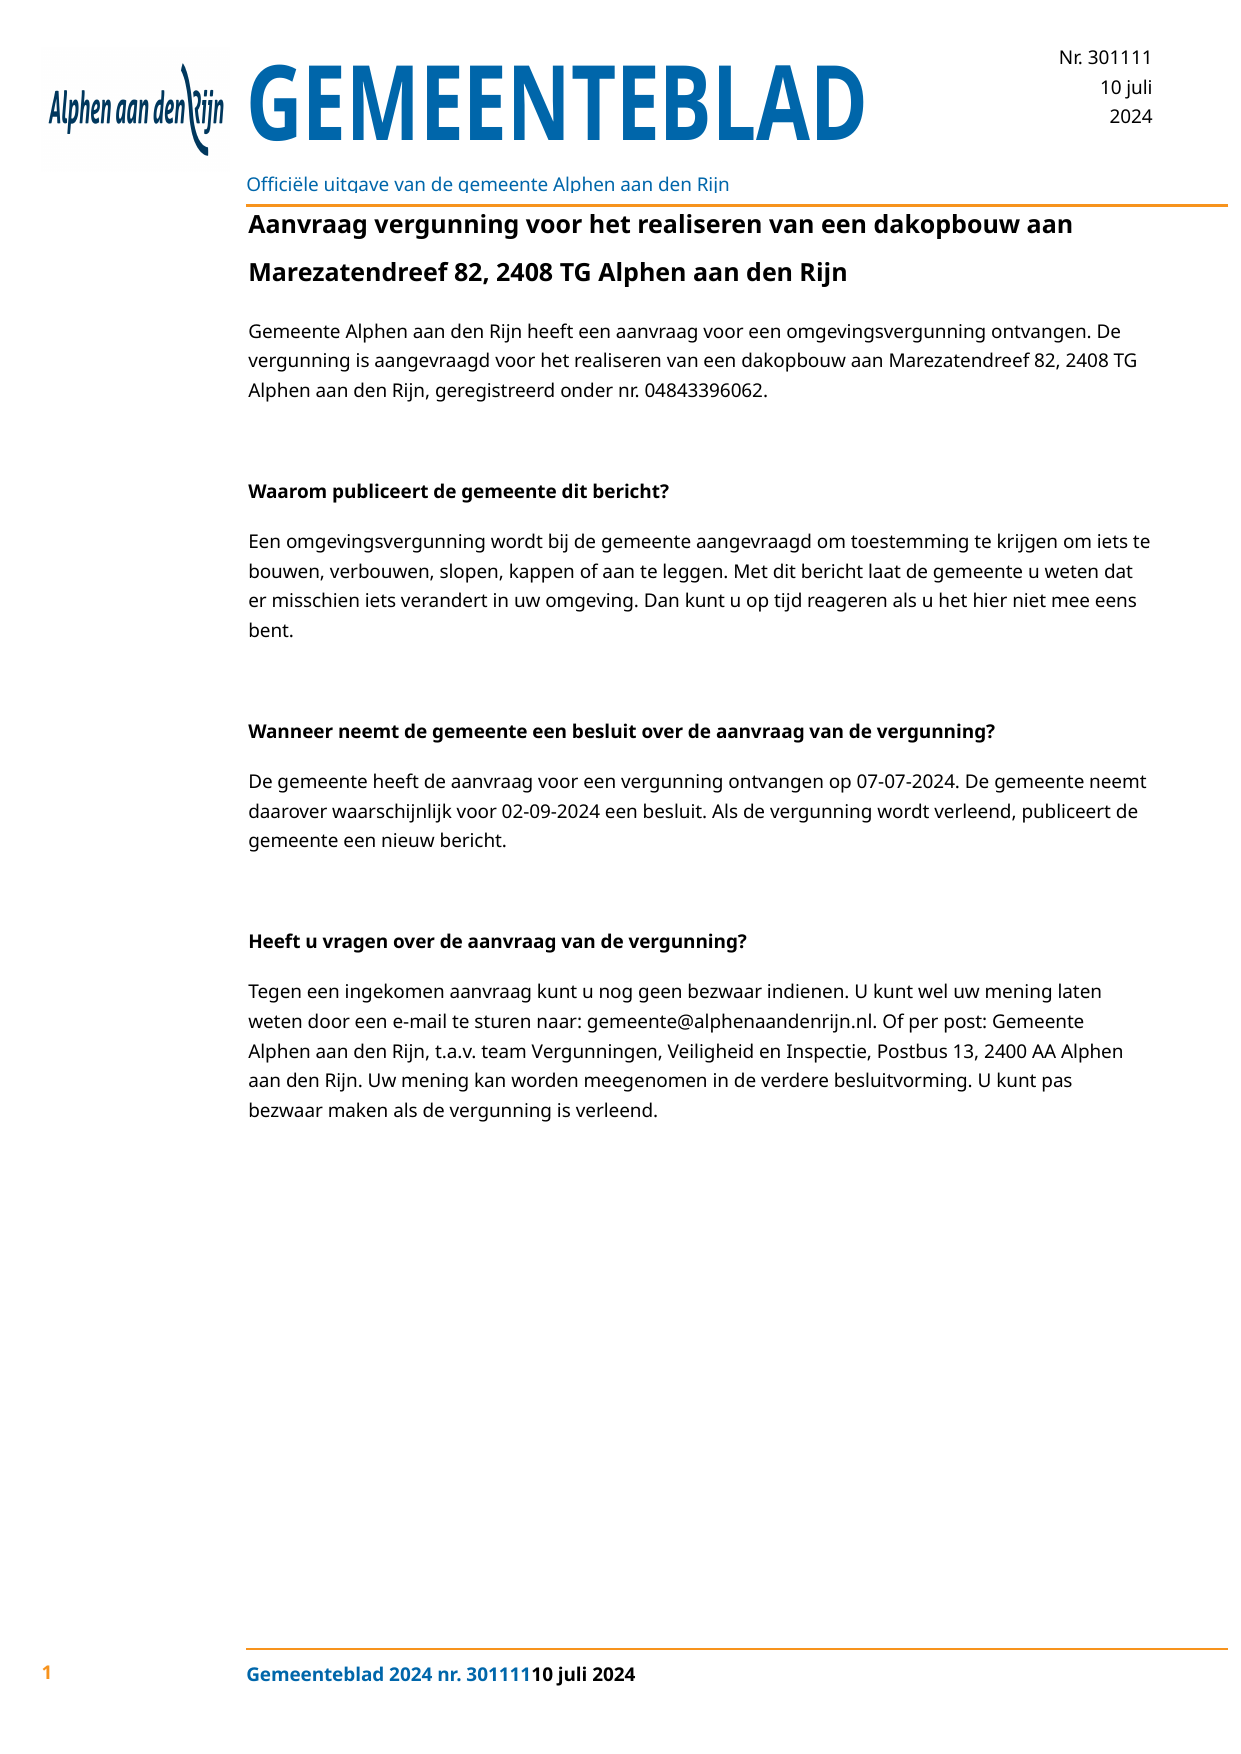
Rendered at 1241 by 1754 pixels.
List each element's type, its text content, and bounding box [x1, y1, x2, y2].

text De gemeente heeft de aanvraag voor een vergunning ontvangen op 07-07-2024. De gemeente neemt daarover waarschijnlijk voor 02-09-2024 een besluit. Als de vergunning wordt verleend, publiceert de gemeente een nieuw bericht. [248, 768, 1152, 853]
text Een omgevingsvergunning wordt bij de gemeente aangevraagd om toestemming te krijgen om iets te bouwen, verbouwen, slopen, kappen of aan te leggen. Met dit bericht laat de gemeente u weten dat er misschien iets verandert in uw omgeving. Dan kunt u op tijd reageren als u het hier niet mee eens bent. [248, 528, 1152, 643]
picture [41, 47, 231, 172]
text Wanneer neemt de gemeente een besluit over de aanvraag van de vergunning? [248, 718, 1152, 744]
text Gemeente Alphen aan den Rijn heeft een aanvraag voor een omgevingsvergunning ontvangen. De vergunning is aangevraagd voor het realiseren van een dakopbouw aan Marezatendreef 82, 2408 TG Alphen aan den Rijn, geregistreerd onder nr. 04843396062. [248, 318, 1152, 403]
text Aanvraag vergunning voor het realiseren van een dakopbouw aan Marezatendreef 82, 2408 TG Alphen aan den Rijn [248, 207, 1152, 288]
text Heeft u vragen over de aanvraag van de vergunning? [248, 928, 1152, 954]
text Waarom publiceert de gemeente dit bericht? [248, 478, 1152, 504]
text Tegen een ingekomen aanvraag kunt u nog geen bezwaar indienen. U kunt wel uw mening laten weten door een e-mail te sturen naar: gemeente@alphenaandenrijn.nl. Of per post: Gemeente Alphen aan den Rijn, t.a.v. team Vergunningen, Veiligheid en Inspectie, Postbus 13, 2400 AA Alphen aan den Rijn. Uw mening kan worden meegenomen in de verdere besluitvorming. U kunt pas bezwaar maken als de vergunning is verleend. [248, 979, 1152, 1123]
